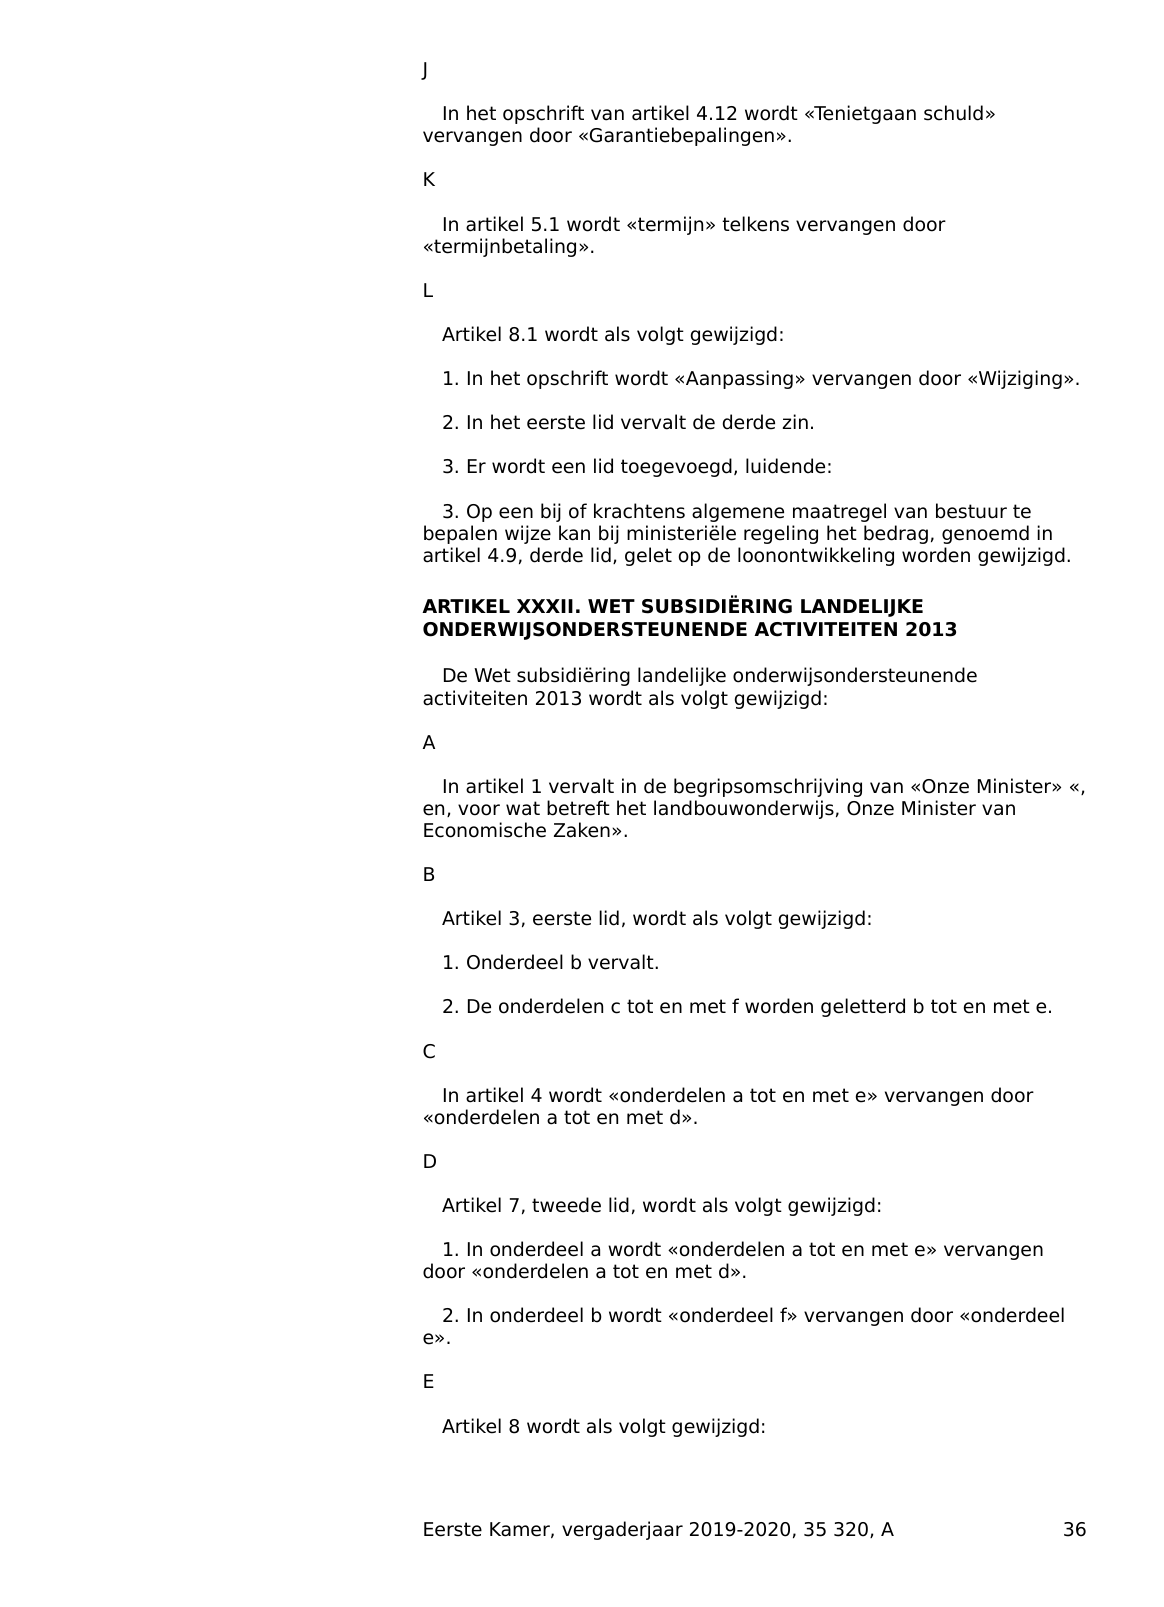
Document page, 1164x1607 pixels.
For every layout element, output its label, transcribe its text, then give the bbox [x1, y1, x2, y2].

text J [422, 59, 1087, 81]
text 1. In het opschrift wordt «Aanpassing» vervangen door «Wijziging». [422, 368, 1087, 390]
text In het opschrift van artikel 4.12 wordt «Tenietgaan schuld» vervangen door «Garantiebepalingen». [422, 103, 1087, 147]
text In artikel 4 wordt «onderdelen a tot en met e» vervangen door «onderdelen a tot en met d». [422, 1085, 1087, 1129]
text Artikel 8.1 wordt als volgt gewijzigd: [422, 324, 1087, 346]
text 3. Op een bij of krachtens algemene maatregel van bestuur te bepalen wijze kan bij ministeriële regeling het bedrag, genoemd in artikel 4.9, derde lid, gelet op de loonontwikkeling worden gewijzigd. [422, 501, 1087, 566]
subtitle ARTIKEL XXXII. WET SUBSIDIËRING LANDELIJKE ONDERWIJSONDERSTEUNENDE ACTIVITEITEN 2013 [422, 596, 1087, 640]
text 2. In het eerste lid vervalt de derde zin. [422, 412, 1087, 434]
text D [422, 1151, 1087, 1173]
text Artikel 3, eerste lid, wordt als volgt gewijzigd: [422, 908, 1087, 930]
text Artikel 8 wordt als volgt gewijzigd: [422, 1416, 1087, 1438]
text 2. In onderdeel b wordt «onderdeel f» vervangen door «onderdeel e». [422, 1305, 1087, 1349]
text B [422, 864, 1087, 886]
text L [422, 280, 1087, 302]
text 3. Er wordt een lid toegevoegd, luidende: [422, 456, 1087, 478]
text K [422, 169, 1087, 191]
text 2. De onderdelen c tot en met f worden geletterd b tot en met e. [422, 996, 1087, 1018]
text Artikel 7, tweede lid, wordt als volgt gewijzigd: [422, 1195, 1087, 1217]
text A [422, 732, 1087, 753]
text 1. In onderdeel a wordt «onderdelen a tot en met e» vervangen door «onderdelen a tot en met d». [422, 1239, 1087, 1283]
text 1. Onderdeel b vervalt. [422, 952, 1087, 974]
text In artikel 1 vervalt in de begripsomschrijving van «Onze Minister» «, en, voor wat betreft het landbouwonderwijs, Onze Minister van Economische Zaken». [422, 776, 1087, 842]
text C [422, 1041, 1087, 1062]
text In artikel 5.1 wordt «termijn» telkens vervangen door «termijnbetaling». [422, 213, 1087, 257]
text E [422, 1371, 1087, 1393]
text De Wet subsidiëring landelijke onderwijsondersteunende activiteiten 2013 wordt als volgt gewijzigd: [422, 665, 1087, 709]
